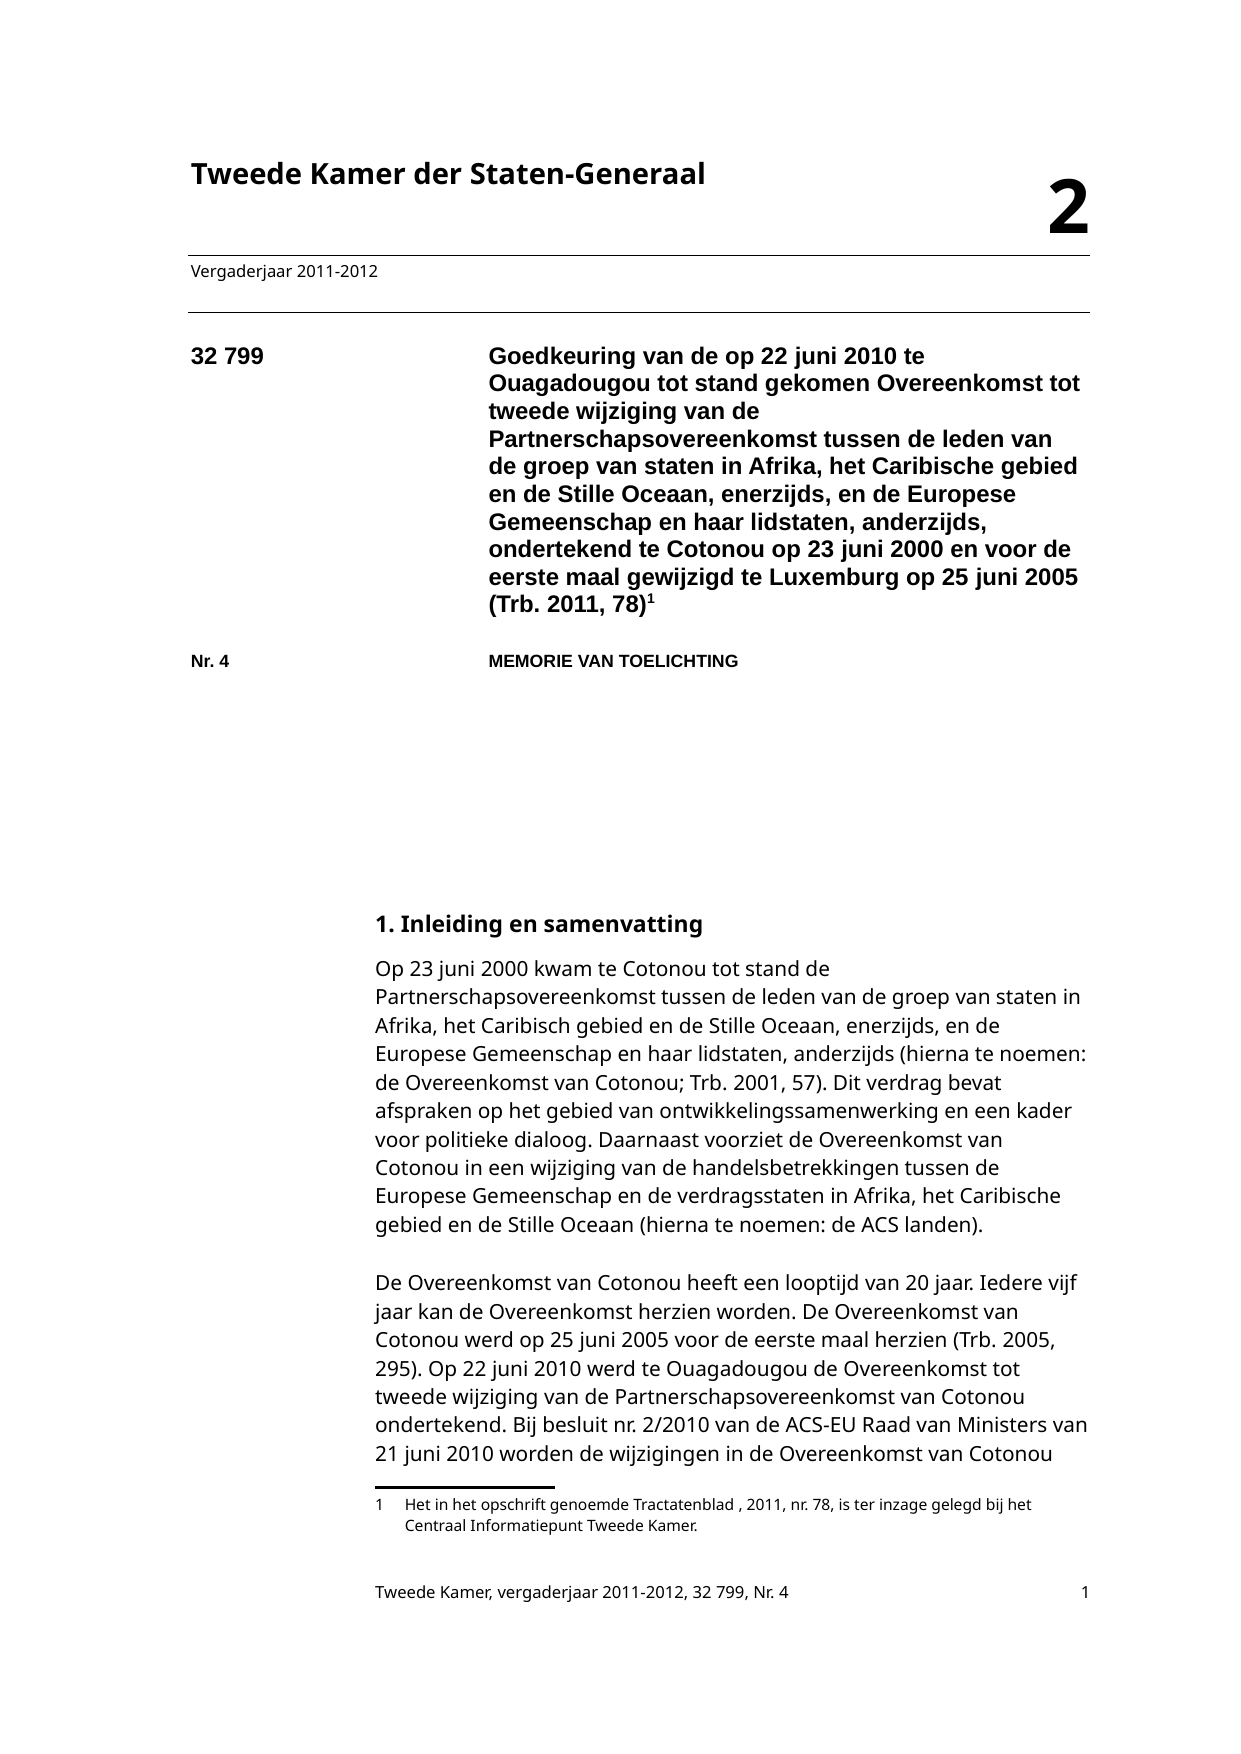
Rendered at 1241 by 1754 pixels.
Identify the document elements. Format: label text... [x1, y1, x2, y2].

table_cell Goedkeuring van de op 22 juni 2010 te Ouagadougou tot stand gekomen Overeenkomst tot tweede wijziging van de Partnerschapsovereenkomst tussen de leden van de groep van staten in Afrika, het Caribische gebied en de Stille Oceaan, enerzijds, en de Europese Gemeenschap en haar lidstaten, anderzijds, ondertekend te Cotonou op 23 juni 2000 en voor de eerste maal gewijzigd te Luxemburg op 25 juni 2005 (Trb. 2011, 78) [485, 339, 1090, 648]
table_cell [485, 256, 1090, 312]
table_cell 32 799 [188, 339, 485, 648]
table_cell [188, 313, 485, 339]
text Op 23 juni 2000 kwam te Cotonou tot stand de Partnerschapsovereenkomst tussen de leden van de groep van staten in Afrika, het Caribisch gebied en de Stille Oceaan, enerzijds, en de Europese Gemeenschap en haar lidstaten, anderzijds (hierna te noemen: de Overeenkomst van Cotonou; Trb. 2001, 57). Dit verdrag bevat afspraken op het gebied van ontwikkelingssamenwerking en een kader voor politieke dialoog. Daarnaast voorziet de Overeenkomst van Cotonou in een wijziging van de handelsbetrekkingen tussen de Europese Gemeenschap en de verdragsstaten in Afrika, het Caribische gebied en de Stille Oceaan (hierna te noemen: de ACS landen). [375, 954, 1090, 1238]
table_cell Nr. 4 [188, 648, 485, 767]
table_cell Vergaderjaar 2011-2012 [188, 256, 485, 312]
text De Overeenkomst van Cotonou heeft een looptijd van 20 jaar. Iedere vijf jaar kan de Overeenkomst herzien worden. De Overeenkomst van Cotonou werd op 25 juni 2005 voor de eerste maal herzien (Trb. 2005, 295). Op 22 juni 2010 werd te Ouagadougou de Overeenkomst tot tweede wijziging van de Partnerschapsovereenkomst van Cotonou ondertekend. Bij besluit nr. 2/2010 van de ACS-EU Raad van Ministers van 21 juni 2010 worden de wijzigingen in de Overeenkomst van Cotonou [375, 1268, 1090, 1467]
table_header 2 [910, 150, 1090, 255]
table_header Tweede Kamer der Staten-Generaal [188, 150, 909, 255]
subtitle 1. Inleiding en samenvatting [375, 908, 1090, 939]
table_cell MEMORIE VAN TOELICHTING [485, 648, 1090, 767]
table_cell [485, 313, 1090, 339]
